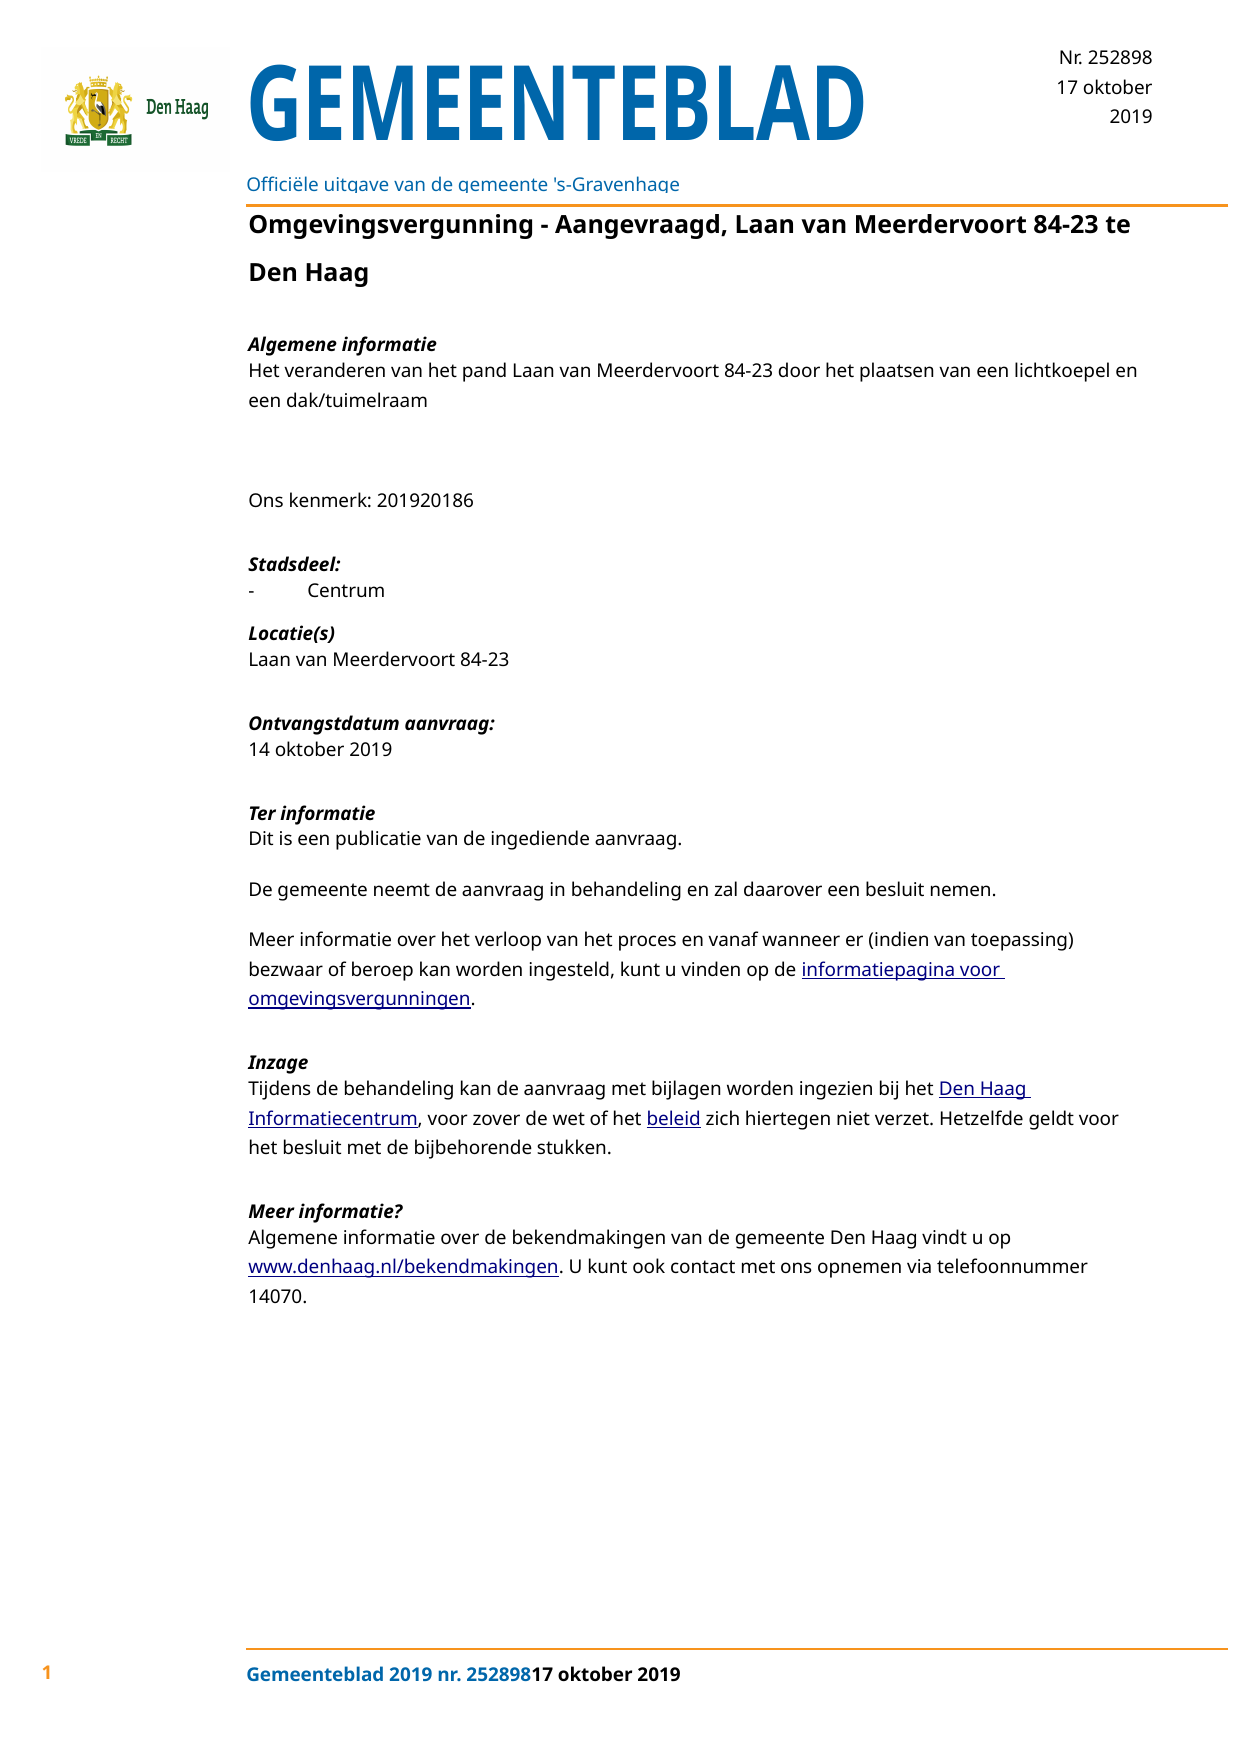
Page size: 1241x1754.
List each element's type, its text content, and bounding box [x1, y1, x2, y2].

text Tijdens de behandeling kan de aanvraag met bijlagen worden ingezien bij het Den Haag Informatiecentrum, voor zover de wet of het beleid zich hiertegen niet verzet. Hetzelfde geldt voor het besluit met de bijbehorende stukken. [248, 1075, 1152, 1160]
text Meer informatie over het verloop van het proces en vanaf wanneer er (indien van toepassing) bezwaar of beroep kan worden ingesteld, kunt u vinden op de informatiepagina voor omgevingsvergunningen. [248, 926, 1152, 1011]
text Ontvangstdatum aanvraag: [248, 710, 1152, 736]
text Meer informatie? [248, 1198, 1152, 1224]
text Algemene informatie over de bekendmakingen van de gemeente Den Haag vindt u op www.denhaag.nl/bekendmakingen. U kunt ook contact met ons opnemen via telefoonnummer 14070. [248, 1224, 1152, 1309]
text Omgevingsvergunning - Aangevraagd, Laan van Meerdervoort 84-23 te Den Haag [248, 207, 1152, 288]
text Ons kenmerk: 201920186 [248, 488, 1152, 513]
text Ter informatie [248, 800, 1152, 826]
text Inzage [248, 1049, 1152, 1075]
list Centrum [248, 577, 1152, 603]
text 14 oktober 2019 [248, 736, 1152, 762]
text De gemeente neemt de aanvraag in behandeling en zal daarover een besluit nemen. [248, 876, 1152, 902]
text Laan van Meerdervoort 84-23 [248, 646, 1152, 672]
text Locatie(s) [248, 620, 1152, 646]
picture [41, 47, 231, 172]
text Stadsdeel: [248, 552, 1152, 577]
text Het veranderen van het pand Laan van Meerdervoort 84-23 door het plaatsen van een lichtkoepel en een dak/tuimelraam [248, 357, 1152, 412]
text Dit is een publicatie van de ingediende aanvraag. [248, 826, 1152, 851]
text Algemene informatie [248, 331, 1152, 357]
